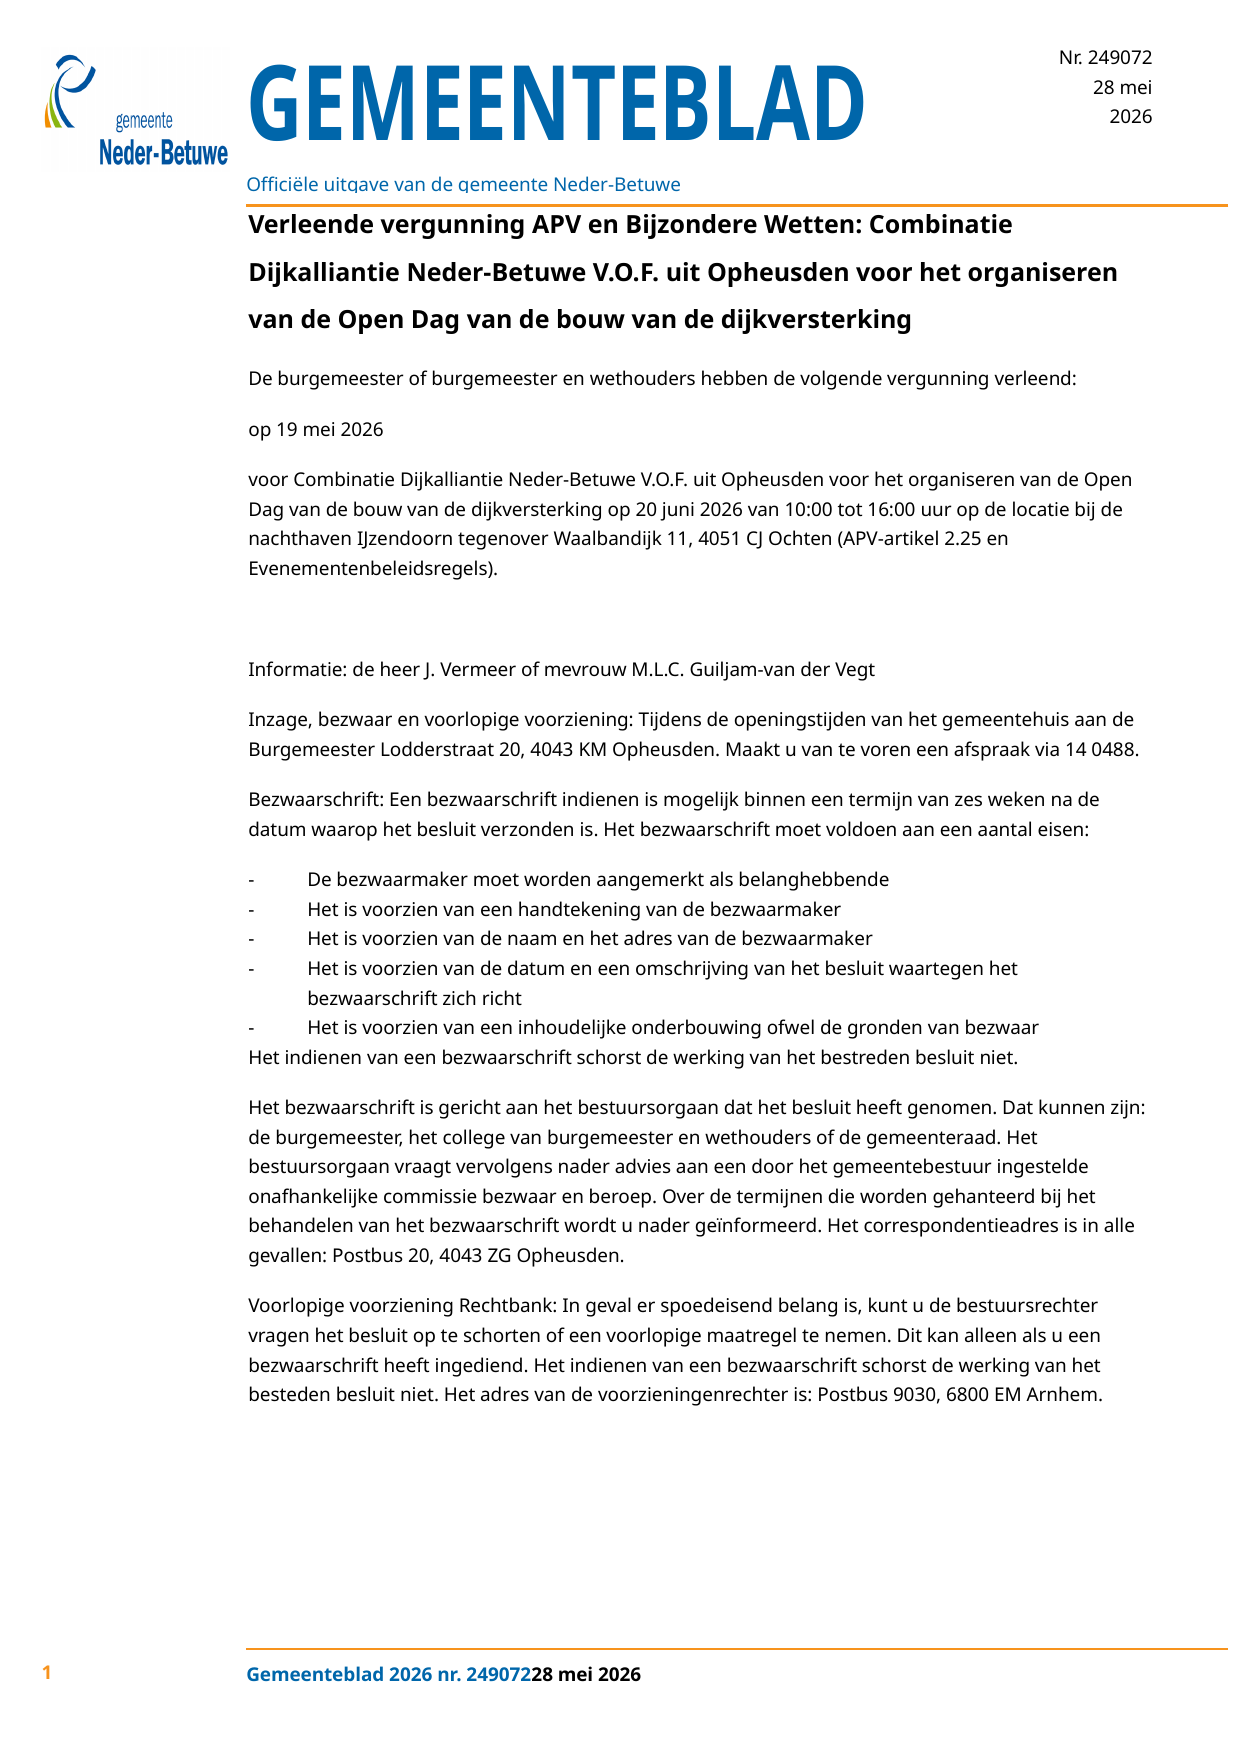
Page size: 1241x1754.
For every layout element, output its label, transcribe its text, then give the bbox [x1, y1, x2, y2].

text Inzage, bezwaar en voorlopige voorziening: Tijdens de openingstijden van het gemeentehuis aan de Burgemeester Lodderstraat 20, 4043 KM Opheusden. Maakt u van te voren een afspraak via 14 0488. [248, 706, 1152, 762]
text voor Combinatie Dijkalliantie Neder-Betuwe V.O.F. uit Opheusden voor het organiseren van de Open Dag van de bouw van de dijkversterking op 20 juni 2026 van 10:00 tot 16:00 uur op de locatie bij de nachthaven IJzendoorn tegenover Waalbandijk 11, 4051 CJ Ochten (APV-artikel 2.25 en Evenementenbeleidsregels). [248, 466, 1152, 581]
text Informatie: de heer J. Vermeer of mevrouw M.L.C. Guiljam-van der Vegt [248, 656, 1152, 682]
picture [41, 47, 231, 172]
list Het is voorzien van een handtekening van de bezwaarmaker [248, 896, 1152, 922]
text Het indienen van een bezwaarschrift schorst de werking van het bestreden besluit niet. [248, 1044, 1152, 1069]
list Het is voorzien van de datum en een omschrijving van het besluit waartegen het bezwaarschrift zich richt [248, 955, 1152, 1010]
text op 19 mei 2026 [248, 416, 1152, 442]
list Het is voorzien van een inhoudelijke onderbouwing ofwel de gronden van bezwaar [248, 1014, 1152, 1040]
text Voorlopige voorziening Rechtbank: In geval er spoedeisend belang is, kunt u de bestuursrechter vragen het besluit op te schorten of een voorlopige maatregel te nemen. Dit kan alleen als u een bezwaarschrift heeft ingediend. Het indienen van een bezwaarschrift schorst de werking van het besteden besluit niet. Het adres van de voorzieningenrechter is: Postbus 9030, 6800 EM Arnhem. [248, 1293, 1152, 1407]
list Het is voorzien van de naam en het adres van de bezwaarmaker [248, 926, 1152, 951]
text De burgemeester of burgemeester en wethouders hebben de volgende vergunning verleend: [248, 366, 1152, 391]
list De bezwaarmaker moet worden aangemerkt als belanghebbende [248, 866, 1152, 892]
text Het bezwaarschrift is gericht aan het bestuursorgaan dat het besluit heeft genomen. Dat kunnen zijn: de burgemeester, het college van burgemeester en wethouders of de gemeenteraad. Het bestuursorgaan vraagt vervolgens nader advies aan een door het gemeentebestuur ingestelde onafhankelijke commissie bezwaar en beroep. Over de termijnen die worden gehanteerd bij het behandelen van het bezwaarschrift wordt u nader geïnformeerd. Het correspondentieadres is in alle gevallen: Postbus 20, 4043 ZG Opheusden. [248, 1094, 1152, 1268]
text Verleende vergunning APV en Bijzondere Wetten: Combinatie Dijkalliantie Neder-Betuwe V.O.F. uit Opheusden voor het organiseren van de Open Dag van de bouw van de dijkversterking [248, 207, 1152, 336]
text Bezwaarschrift: Een bezwaarschrift indienen is mogelijk binnen een termijn van zes weken na de datum waarop het besluit verzonden is. Het bezwaarschrift moet voldoen aan een aantal eisen: [248, 786, 1152, 842]
